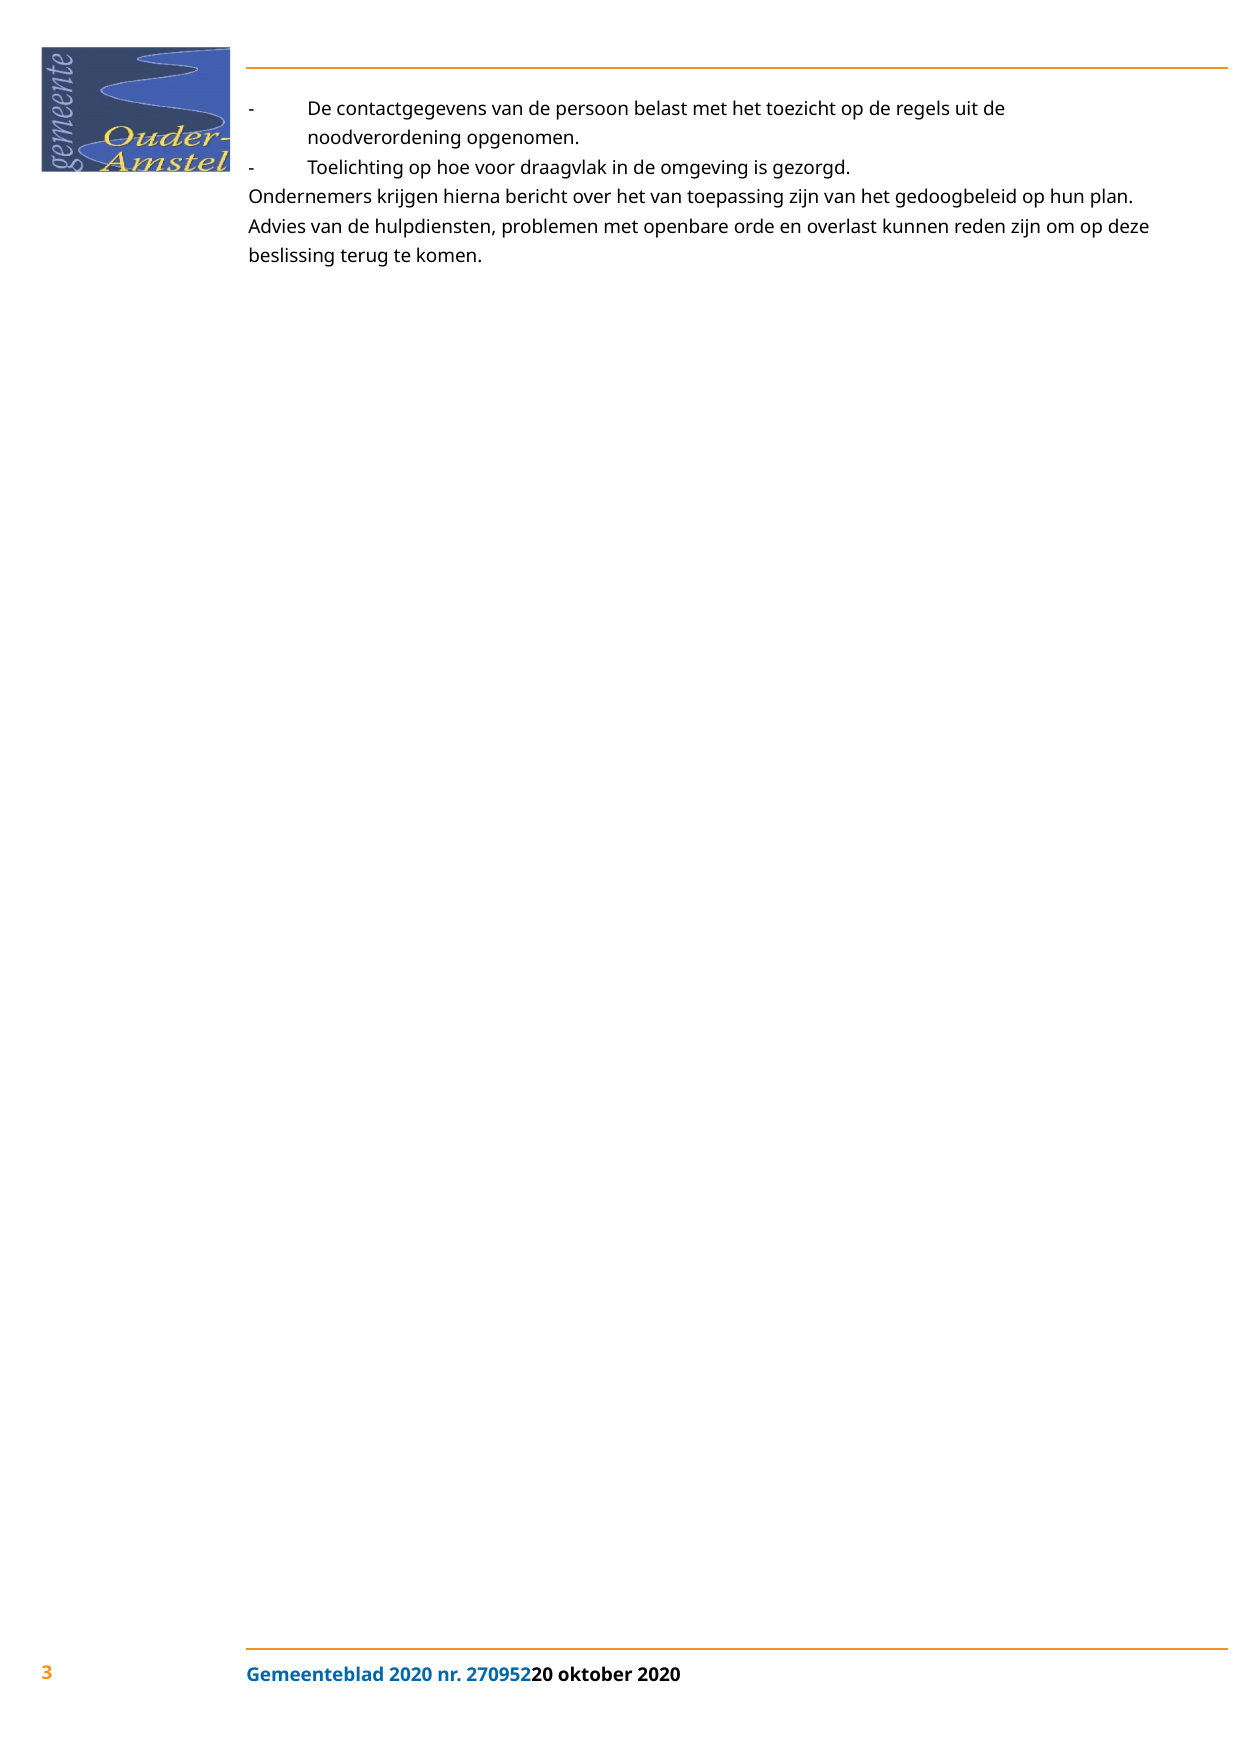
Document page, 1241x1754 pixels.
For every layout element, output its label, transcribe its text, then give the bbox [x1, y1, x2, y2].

list Toelichting op hoe voor draagvlak in de omgeving is gezorgd. [248, 154, 1152, 180]
picture [41, 47, 231, 172]
text Ondernemers krijgen hierna bericht over het van toepassing zijn van het gedoogbeleid op hun plan. Advies van de hulpdiensten, problemen met openbare orde en overlast kunnen reden zijn om op deze beslissing terug te komen. [248, 183, 1152, 268]
list De contactgegevens van de persoon belast met het toezicht op de regels uit de noodverordening opgenomen. [248, 95, 1152, 150]
